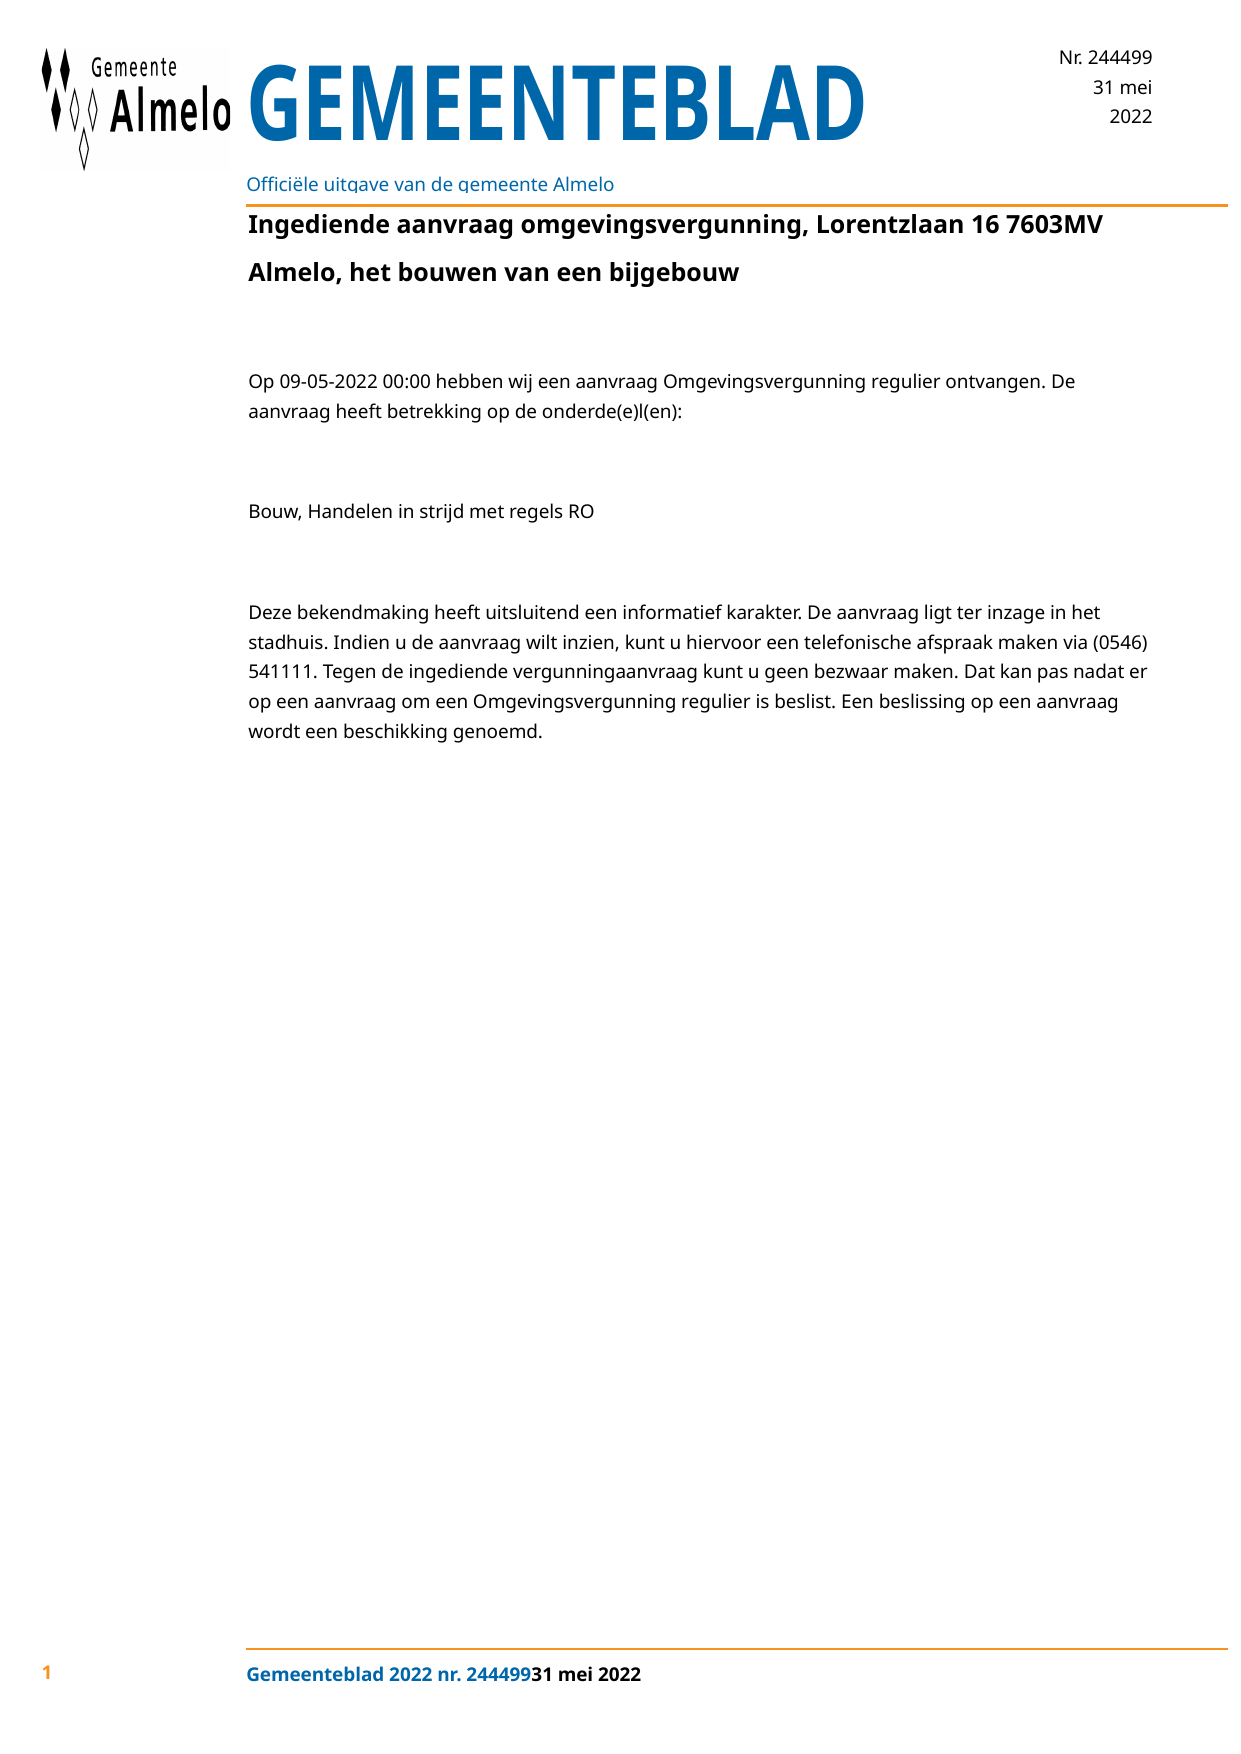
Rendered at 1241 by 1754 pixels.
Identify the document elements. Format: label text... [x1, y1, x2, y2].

text Ingediende aanvraag omgevingsvergunning, Lorentzlaan 16 7603MV Almelo, het bouwen van een bijgebouw [248, 207, 1152, 288]
text Bouw, Handelen in strijd met regels RO [248, 499, 1152, 524]
picture [41, 47, 231, 172]
text Deze bekendmaking heeft uitsluitend een informatief karakter. De aanvraag ligt ter inzage in het stadhuis. Indien u de aanvraag wilt inzien, kunt u hiervoor een telefonische afspraak maken via (0546) 541111. Tegen de ingediende vergunningaanvraag kunt u geen bezwaar maken. Dat kan pas nadat er op een aanvraag om een Omgevingsvergunning regulier is beslist. Een beslissing op een aanvraag wordt een beschikking genoemd. [248, 599, 1152, 744]
text Op 09-05-2022 00:00 hebben wij een aanvraag Omgevingsvergunning regulier ontvangen. De aanvraag heeft betrekking op de onderde(e)l(en): [248, 368, 1152, 424]
